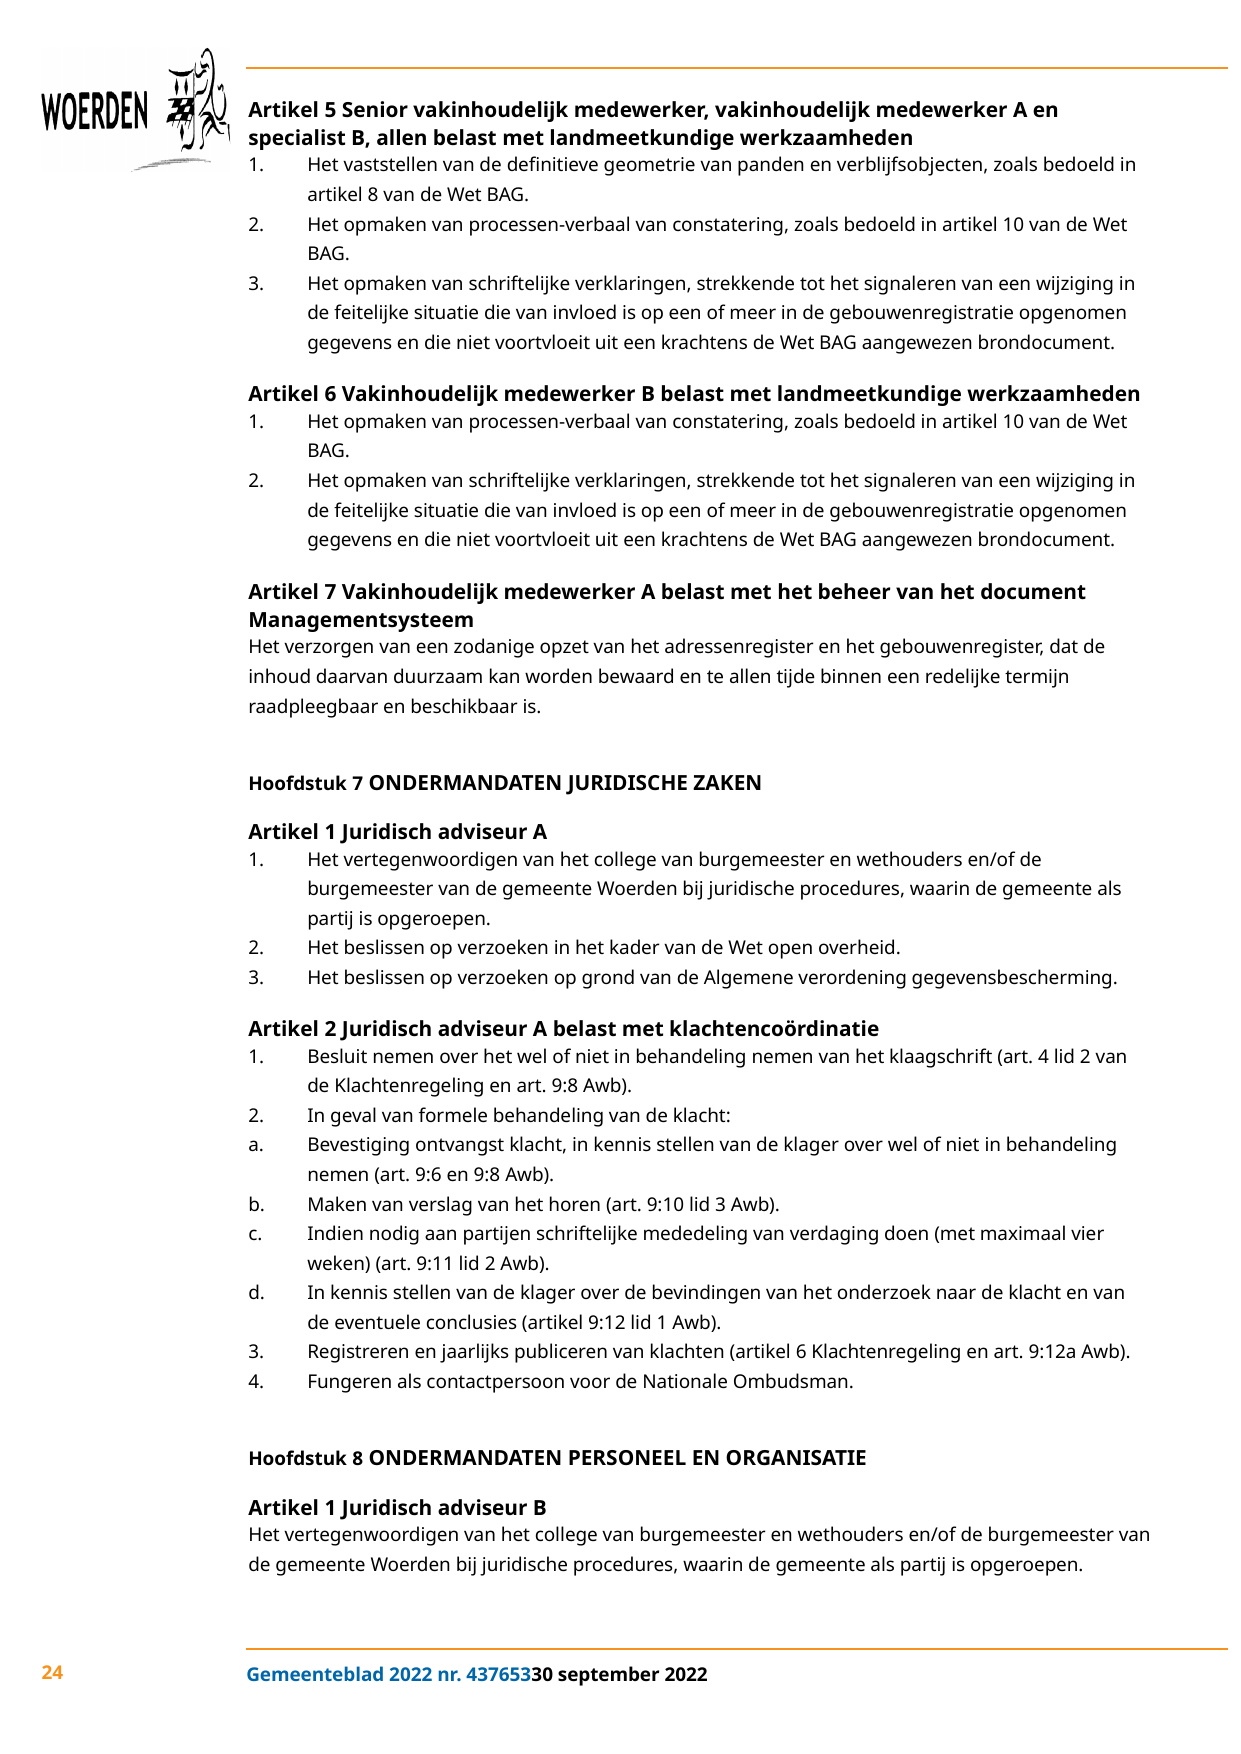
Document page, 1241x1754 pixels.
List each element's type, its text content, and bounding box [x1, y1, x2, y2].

text Artikel 2 Juridisch adviseur A belast met klachtencoördinatie [248, 1014, 1152, 1043]
text Het verzorgen van een zodanige opzet van het adressenregister en het gebouwenregister, dat de inhoud daarvan duurzaam kan worden bewaard en te allen tijde binnen een redelijke termijn raadpleegbaar en beschikbaar is. [248, 634, 1152, 718]
text Artikel 5 Senior vakinhoudelijk medewerker, vakinhoudelijk medewerker A en specialist B, allen belast met landmeetkundige werkzaamheden [248, 95, 1152, 152]
list In kennis stellen van de klager over de bevindingen van het onderzoek naar de klacht en van de eventuele conclusies (artikel 9:12 lid 1 Awb). [248, 1279, 1152, 1335]
text Artikel 7 Vakinhoudelijk medewerker A belast met het beheer van het document Managementsysteem [248, 577, 1152, 634]
text Hoofdstuk 7 ONDERMANDATEN JURIDISCHE ZAKEN [248, 768, 1152, 796]
list Het opmaken van schriftelijke verklaringen, strekkende tot het signaleren van een wijziging in de feitelijke situatie die van invloed is op een of meer in de gebouwenregistratie opgenomen gegevens en die niet voortvloeit uit een krachtens de Wet BAG aangewezen brondocument. [248, 467, 1152, 552]
list Het beslissen op verzoeken op grond van de Algemene verordening gegevensbescherming. [248, 964, 1152, 990]
list Indien nodig aan partijen schriftelijke mededeling van verdaging doen (met maximaal vier weken) (art. 9:11 lid 2 Awb). [248, 1220, 1152, 1276]
text Artikel 1 Juridisch adviseur A [248, 817, 1152, 846]
text Artikel 1 Juridisch adviseur B [248, 1493, 1152, 1521]
list Bevestiging ontvangst klacht, in kennis stellen van de klager over wel of niet in behandeling nemen (art. 9:6 en 9:8 Awb). [248, 1132, 1152, 1187]
text Artikel 6 Vakinhoudelijk medewerker B belast met landmeetkundige werkzaamheden [248, 379, 1152, 408]
list Maken van verslag van het horen (art. 9:10 lid 3 Awb). [248, 1191, 1152, 1217]
list Fungeren als contactpersoon voor de Nationale Ombudsman. [248, 1368, 1152, 1394]
text Het vertegenwoordigen van het college van burgemeester en wethouders en/of de burgemeester van de gemeente Woerden bij juridische procedures, waarin de gemeente als partij is opgeroepen. [248, 1521, 1152, 1577]
picture [41, 47, 231, 172]
list Het opmaken van processen-verbaal van constatering, zoals bedoeld in artikel 10 van de Wet BAG. [248, 211, 1152, 266]
list Besluit nemen over het wel of niet in behandeling nemen van het klaagschrift (art. 4 lid 2 van de Klachtenregeling en art. 9:8 Awb). [248, 1043, 1152, 1098]
list Het opmaken van schriftelijke verklaringen, strekkende tot het signaleren van een wijziging in de feitelijke situatie die van invloed is op een of meer in de gebouwenregistratie opgenomen gegevens en die niet voortvloeit uit een krachtens de Wet BAG aangewezen brondocument. [248, 270, 1152, 355]
list Registreren en jaarlijks publiceren van klachten (artikel 6 Klachtenregeling en art. 9:12a Awb). [248, 1339, 1152, 1364]
text Hoofdstuk 8 ONDERMANDATEN PERSONEEL EN ORGANISATIE [248, 1443, 1152, 1472]
list Het vertegenwoordigen van het college van burgemeester en wethouders en/of de burgemeester van de gemeente Woerden bij juridische procedures, waarin de gemeente als partij is opgeroepen. [248, 846, 1152, 931]
list Het beslissen op verzoeken in het kader van de Wet open overheid. [248, 934, 1152, 960]
list Het opmaken van processen-verbaal van constatering, zoals bedoeld in artikel 10 van de Wet BAG. [248, 408, 1152, 463]
list In geval van formele behandeling van de klacht: [248, 1102, 1152, 1128]
list Het vaststellen van de definitieve geometrie van panden en verblijfsobjecten, zoals bedoeld in artikel 8 van de Wet BAG. [248, 152, 1152, 207]
